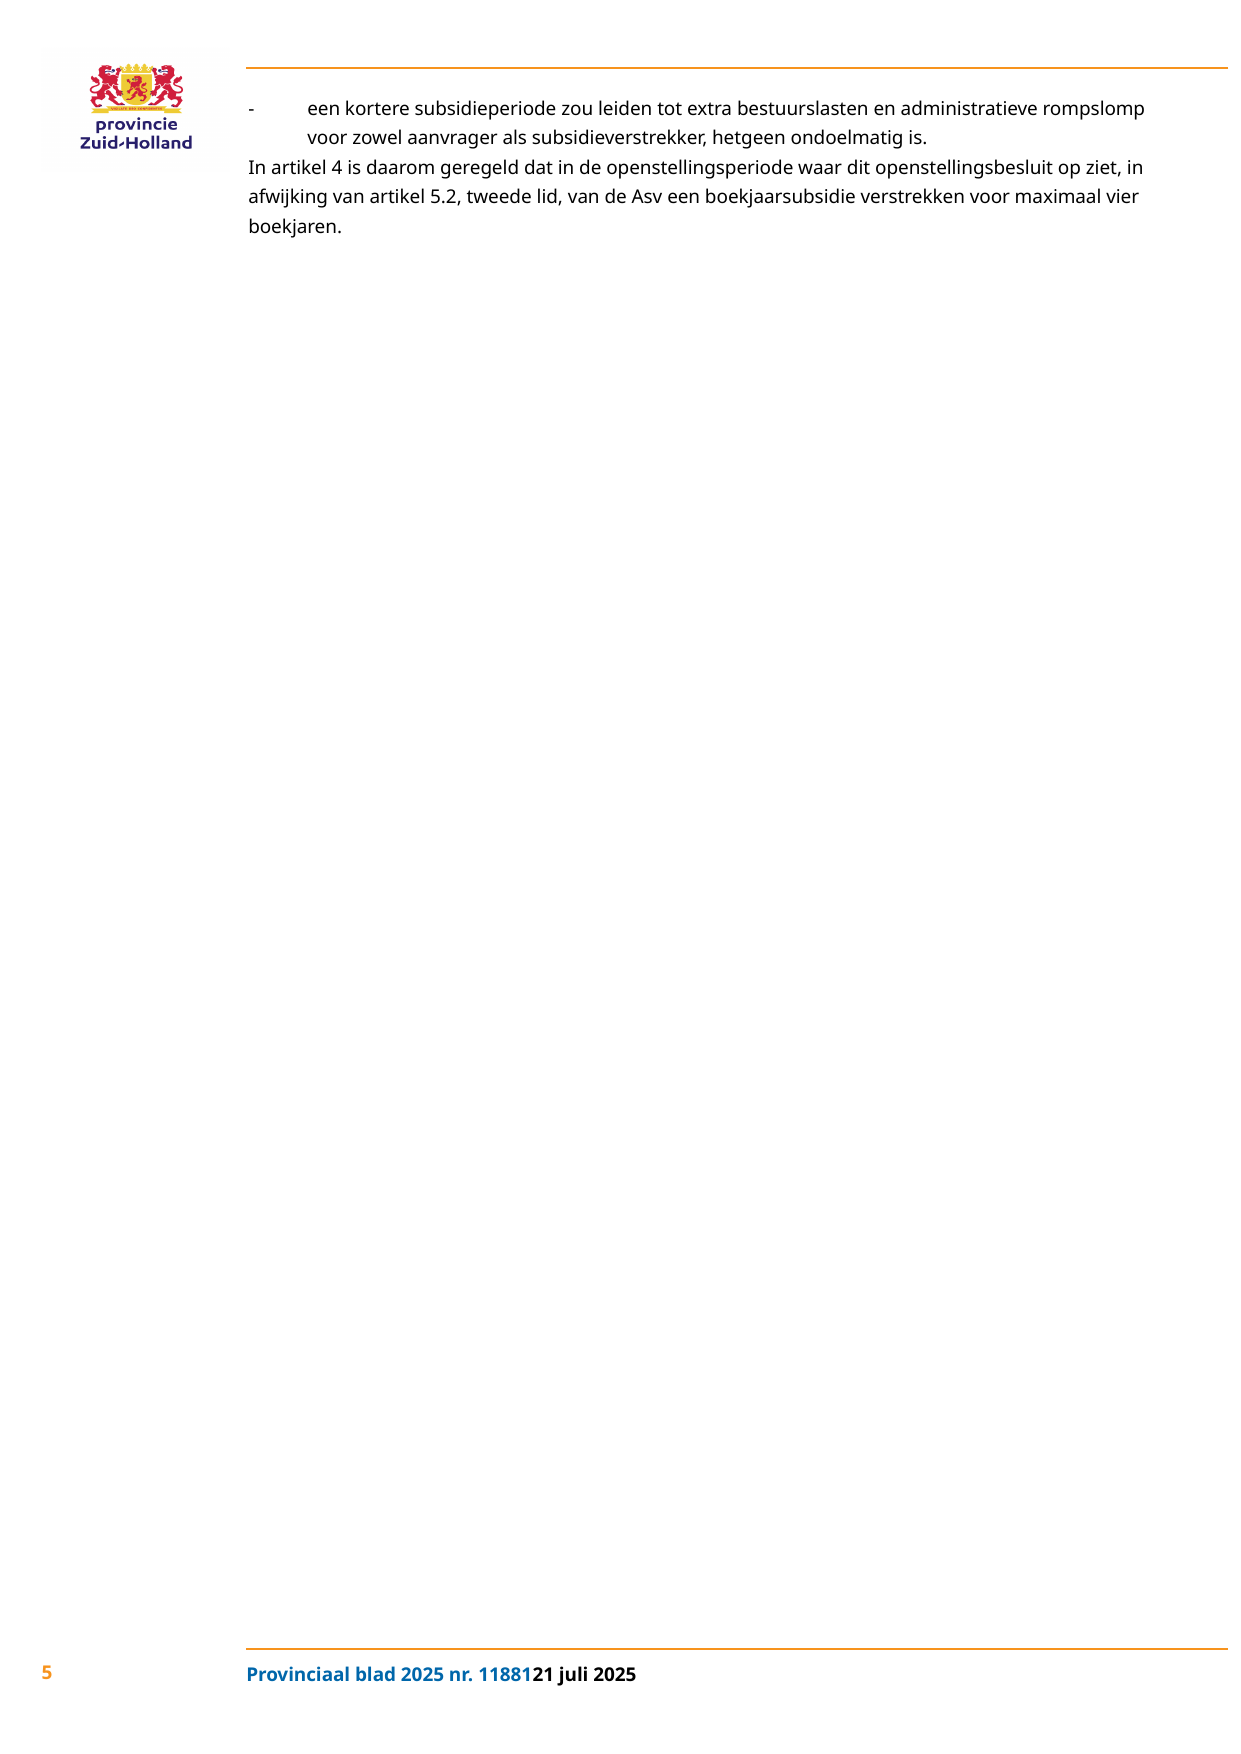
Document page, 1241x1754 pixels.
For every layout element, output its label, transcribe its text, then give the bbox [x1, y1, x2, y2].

list een kortere subsidieperiode zou leiden tot extra bestuurslasten en administratieve rompslomp voor zowel aanvrager als subsidieverstrekker, hetgeen ondoelmatig is. [248, 95, 1152, 150]
text In artikel 4 is daarom geregeld dat in de openstellingsperiode waar dit openstellingsbesluit op ziet, in afwijking van artikel 5.2, tweede lid, van de Asv een boekjaarsubsidie verstrekken voor maximaal vier boekjaren. [248, 154, 1152, 239]
picture [41, 47, 231, 172]
